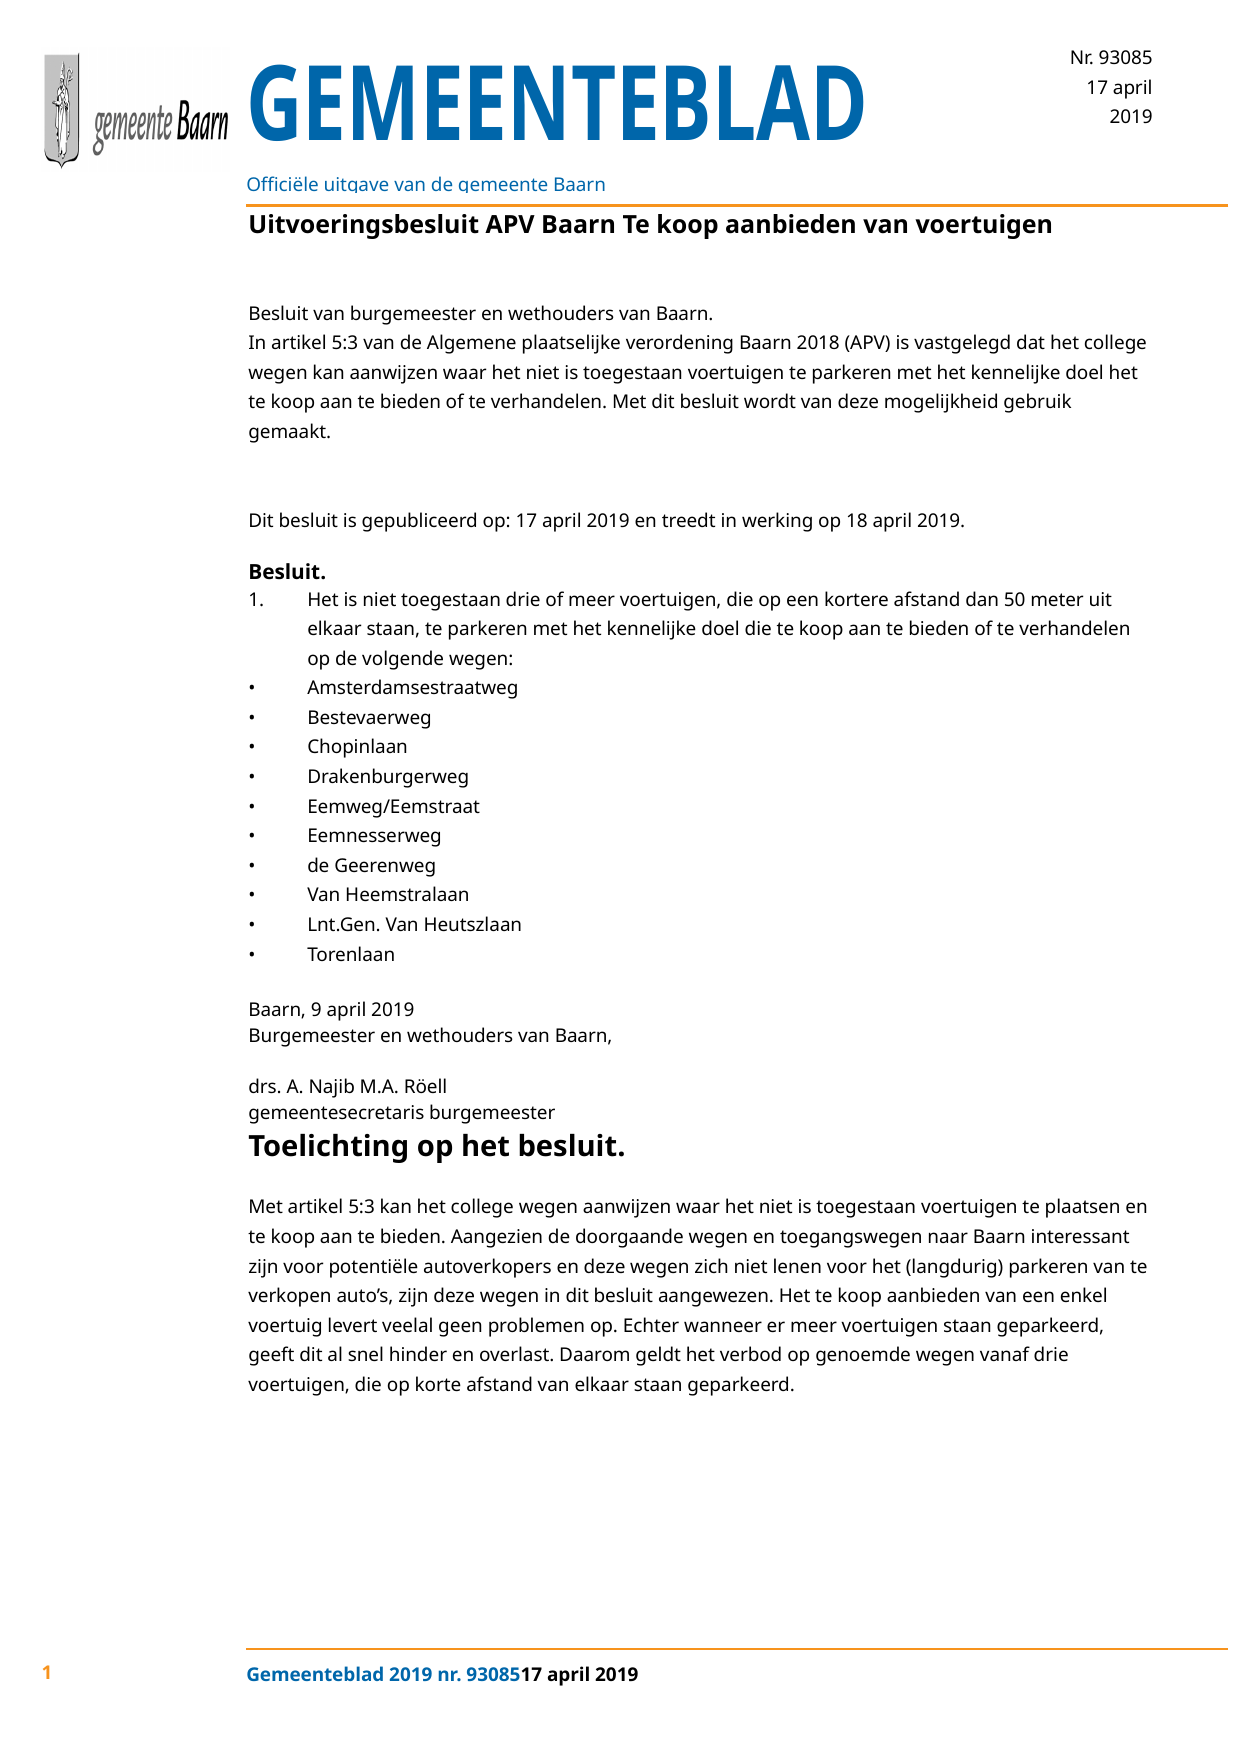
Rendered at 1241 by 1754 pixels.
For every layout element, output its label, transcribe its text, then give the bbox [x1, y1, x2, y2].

list Eemweg/Eemstraat [248, 793, 1152, 819]
text Besluit. [248, 557, 1152, 586]
list Torenlaan [248, 941, 1152, 967]
picture [41, 47, 231, 172]
list Drakenburgerweg [248, 763, 1152, 789]
text Baarn, 9 april 2019 [248, 996, 1152, 1022]
text Toelichting op het besluit. [248, 1125, 1152, 1164]
list Bestevaerweg [248, 704, 1152, 730]
text Dit besluit is gepubliceerd op: 17 april 2019 en treedt in werking op 18 april 2019. [248, 507, 1152, 533]
list Het is niet toegestaan drie of meer voertuigen, die op een kortere afstand dan 50 meter uit elkaar staan, te parkeren met het kennelijke doel die te koop aan te bieden of te verhandelen op de volgende wegen: [248, 586, 1152, 671]
text gemeentesecretaris burgemeester [248, 1099, 1152, 1125]
text Met artikel 5:3 kan het college wegen aanwijzen waar het niet is toegestaan voertuigen te plaatsen en te koop aan te bieden. Aangezien de doorgaande wegen en toegangswegen naar Baarn interessant zijn voor potentiële autoverkopers en deze wegen zich niet lenen voor het (langdurig) parkeren van te verkopen auto’s, zijn deze wegen in dit besluit aangewezen. Het te koop aanbieden van een enkel voertuig levert veelal geen problemen op. Echter wanneer er meer voertuigen staan geparkeerd, geeft dit al snel hinder en overlast. Daarom geldt het verbod op genoemde wegen vanaf drie voertuigen, die op korte afstand van elkaar staan geparkeerd. [248, 1194, 1152, 1397]
text drs. A. Najib M.A. Röell [248, 1073, 1152, 1099]
list Amsterdamsestraatweg [248, 674, 1152, 700]
text Uitvoeringsbesluit APV Baarn Te koop aanbieden van voertuigen [248, 207, 1152, 241]
list Chopinlaan [248, 734, 1152, 759]
list Lnt.Gen. Van Heutszlaan [248, 911, 1152, 937]
list Eemnesserweg [248, 822, 1152, 848]
text Besluit van burgemeester en wethouders van Baarn. [248, 300, 1152, 326]
text Burgemeester en wethouders van Baarn, [248, 1022, 1152, 1048]
list de Geerenweg [248, 852, 1152, 878]
text In artikel 5:3 van de Algemene plaatselijke verordening Baarn 2018 (APV) is vastgelegd dat het college wegen kan aanwijzen waar het niet is toegestaan voertuigen te parkeren met het kennelijke doel het te koop aan te bieden of te verhandelen. Met dit besluit wordt van deze mogelijkheid gebruik gemaakt. [248, 329, 1152, 444]
list Van Heemstralaan [248, 882, 1152, 907]
